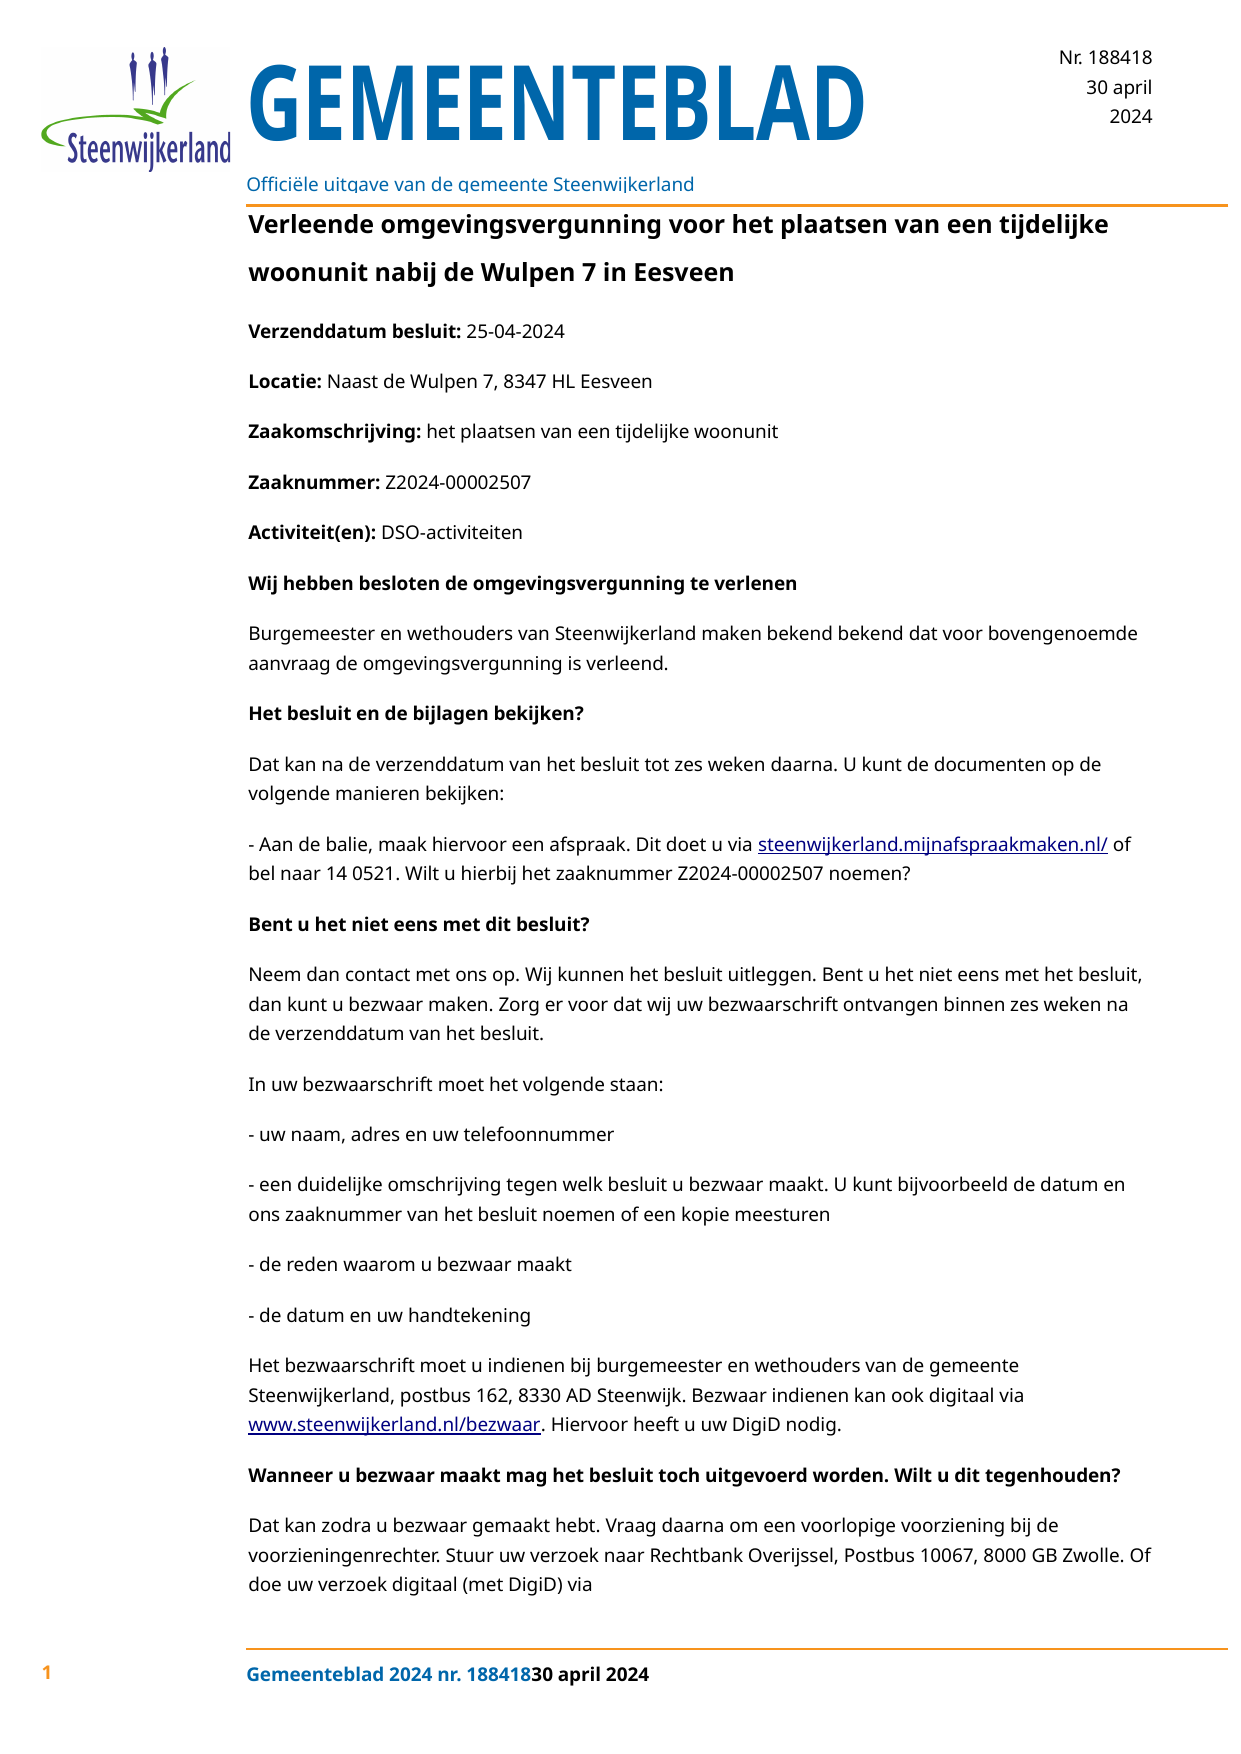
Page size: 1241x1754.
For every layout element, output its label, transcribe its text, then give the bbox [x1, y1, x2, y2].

text Zaaknummer: Z2024-00002507 [248, 469, 1152, 495]
text Locatie: Naast de Wulpen 7, 8347 HL Eesveen [248, 368, 1152, 394]
text Burgemeester en wethouders van Steenwijkerland maken bekend bekend dat voor bovengenoemde aanvraag de omgevingsvergunning is verleend. [248, 620, 1152, 676]
text - de datum en uw handtekening [248, 1302, 1152, 1328]
text - uw naam, adres en uw telefoonnummer [248, 1121, 1152, 1147]
text Het bezwaarschrift moet u indienen bij burgemeester en wethouders van de gemeente Steenwijkerland, postbus 162, 8330 AD Steenwijk. Bezwaar indienen kan ook digitaal via www.steenwijkerland.nl/bezwaar. Hiervoor heeft u uw DigiD nodig. [248, 1352, 1152, 1437]
picture [41, 47, 231, 172]
text Wanneer u bezwaar maakt mag het besluit toch uitgevoerd worden. Wilt u dit tegenhouden? [248, 1462, 1152, 1488]
text - Aan de balie, maak hiervoor een afspraak. Dit doet u via steenwijkerland.mijnafspraakmaken.nl/ of bel naar 14 0521. Wilt u hierbij het zaaknummer Z2024-00002507 noemen? [248, 831, 1152, 886]
text Het besluit en de bijlagen bekijken? [248, 700, 1152, 726]
text Bent u het niet eens met dit besluit? [248, 911, 1152, 937]
text - een duidelijke omschrijving tegen welk besluit u bezwaar maakt. U kunt bijvoorbeeld de datum en ons zaaknummer van het besluit noemen of een kopie meesturen [248, 1172, 1152, 1227]
text Verleende omgevingsvergunning voor het plaatsen van een tijdelijke woonunit nabij de Wulpen 7 in Eesveen [248, 207, 1152, 288]
text Dat kan na de verzenddatum van het besluit tot zes weken daarna. U kunt de documenten op de volgende manieren bekijken: [248, 751, 1152, 806]
text Verzenddatum besluit: 25-04-2024 [248, 318, 1152, 344]
text In uw bezwaarschrift moet het volgende staan: [248, 1071, 1152, 1097]
text Dat kan zodra u bezwaar gemaakt hebt. Vraag daarna om een voorlopige voorziening bij de voorzieningenrechter. Stuur uw verzoek naar Rechtbank Overijssel, Postbus 10067, 8000 GB Zwolle. Of doe uw verzoek digitaal (met DigiD) via [248, 1512, 1152, 1597]
text Activiteit(en): DSO-activiteiten [248, 519, 1152, 545]
text Neem dan contact met ons op. Wij kunnen het besluit uitleggen. Bent u het niet eens met het besluit, dan kunt u bezwaar maken. Zorg er voor dat wij uw bezwaarschrift ontvangen binnen zes weken na de verzenddatum van het besluit. [248, 961, 1152, 1046]
text Zaakomschrijving: het plaatsen van een tijdelijke woonunit [248, 419, 1152, 444]
text - de reden waarom u bezwaar maakt [248, 1252, 1152, 1277]
text Wij hebben besloten de omgevingsvergunning te verlenen [248, 570, 1152, 596]
